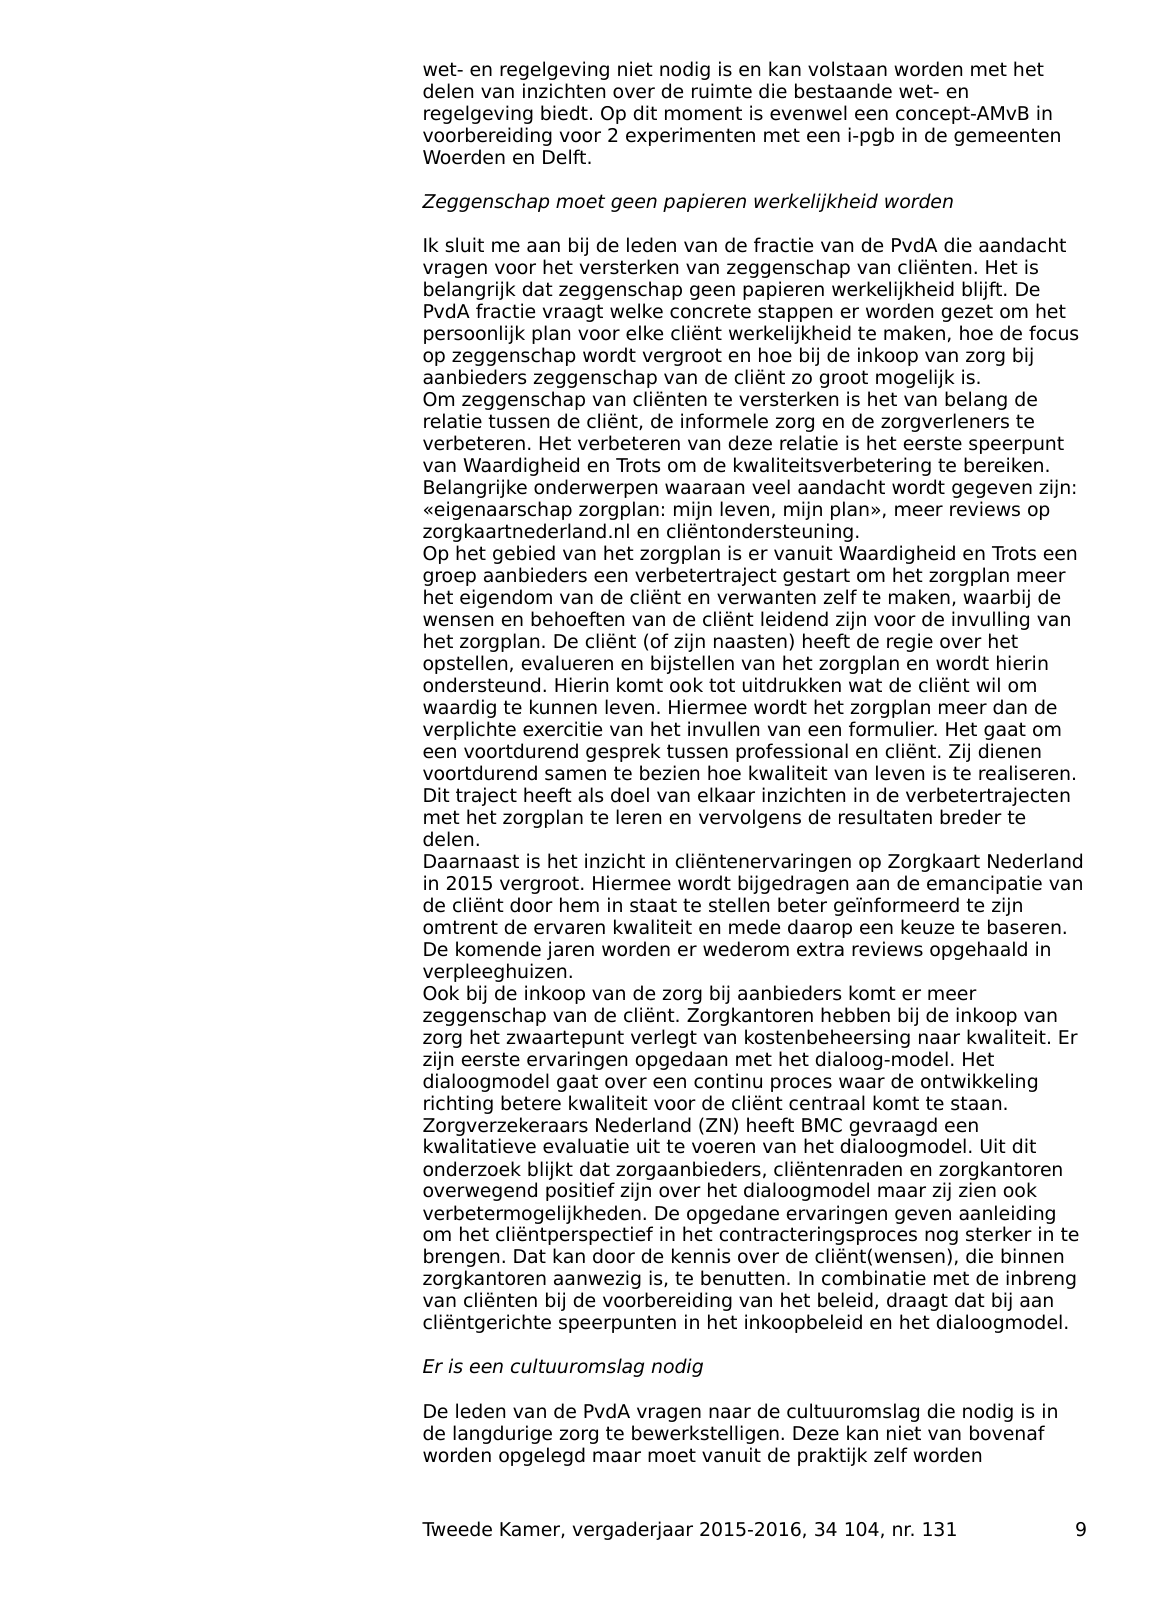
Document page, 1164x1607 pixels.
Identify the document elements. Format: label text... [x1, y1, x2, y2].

text Op het gebied van het zorgplan is er vanuit Waardigheid en Trots een groep aanbieders een verbetertraject gestart om het zorgplan meer het eigendom van de cliënt en verwanten zelf te maken, waarbij de wensen en behoeften van de cliënt leidend zijn voor de invulling van het zorgplan. De cliënt (of zijn naasten) heeft de regie over het opstellen, evalueren en bijstellen van het zorgplan en wordt hierin ondersteund. Hierin komt ook tot uitdrukken wat de cliënt wil om waardig te kunnen leven. Hiermee wordt het zorgplan meer dan de verplichte exercitie van het invullen van een formulier. Het gaat om een voortdurend gesprek tussen professional en cliënt. Zij dienen voortdurend samen te bezien hoe kwaliteit van leven is te realiseren. Dit traject heeft als doel van elkaar inzichten in de verbetertrajecten met het zorgplan te leren en vervolgens de resultaten breder te delen. [422, 543, 1087, 851]
text Ik sluit me aan bij de leden van de fractie van de PvdA die aandacht vragen voor het versterken van zeggenschap van cliënten. Het is belangrijk dat zeggenschap geen papieren werkelijkheid blijft. De PvdA fractie vraagt welke concrete stappen er worden gezet om het persoonlijk plan voor elke cliënt werkelijkheid te maken, hoe de focus op zeggenschap wordt vergroot en hoe bij de inkoop van zorg bij aanbieders zeggenschap van de cliënt zo groot mogelijk is. [422, 235, 1087, 389]
text Daarnaast is het inzicht in cliëntenervaringen op Zorgkaart Nederland in 2015 vergroot. Hiermee wordt bijgedragen aan de emancipatie van de cliënt door hem in staat te stellen beter geïnformeerd te zijn omtrent de ervaren kwaliteit en mede daarop een keuze te baseren. De komende jaren worden er wederom extra reviews opgehaald in verpleeghuizen. [422, 851, 1087, 983]
text Ook bij de inkoop van de zorg bij aanbieders komt er meer zeggenschap van de cliënt. Zorgkantoren hebben bij de inkoop van zorg het zwaartepunt verlegt van kostenbeheersing naar kwaliteit. Er zijn eerste ervaringen opgedaan met het dialoog-model. Het dialoogmodel gaat over een continu proces waar de ontwikkeling richting betere kwaliteit voor de cliënt centraal komt te staan. Zorgverzekeraars Nederland (ZN) heeft BMC gevraagd een kwalitatieve evaluatie uit te voeren van het dialoogmodel. Uit dit onderzoek blijkt dat zorgaanbieders, cliëntenraden en zorgkantoren overwegend positief zijn over het dialoogmodel maar zij zien ook verbetermogelijkheden. De opgedane ervaringen geven aanleiding om het cliëntperspectief in het contracteringsproces nog sterker in te brengen. Dat kan door de kennis over de cliënt(wensen), die binnen zorgkantoren aanwezig is, te benutten. In combinatie met de inbreng van cliënten bij de voorbereiding van het beleid, draagt dat bij aan cliëntgerichte speerpunten in het inkoopbeleid en het dialoogmodel. [422, 983, 1087, 1334]
subtitle Er is een cultuuromslag nodig [422, 1356, 1087, 1378]
subtitle Zeggenschap moet geen papieren werkelijkheid worden [422, 191, 1087, 213]
text Om zeggenschap van cliënten te versterken is het van belang de relatie tussen de cliënt, de informele zorg en de zorgverleners te verbeteren. Het verbeteren van deze relatie is het eerste speerpunt van Waardigheid en Trots om de kwaliteitsverbetering te bereiken. Belangrijke onderwerpen waaraan veel aandacht wordt gegeven zijn: «eigenaarschap zorgplan: mijn leven, mijn plan», meer reviews op zorgkaartnederland.nl en cliëntondersteuning. [422, 389, 1087, 543]
text De leden van de PvdA vragen naar de cultuuromslag die nodig is in de langdurige zorg te bewerkstelligen. Deze kan niet van bovenaf worden opgelegd maar moet vanuit de praktijk zelf worden [422, 1401, 1087, 1467]
text wet- en regelgeving niet nodig is en kan volstaan worden met het delen van inzichten over de ruimte die bestaande wet- en regelgeving biedt. Op dit moment is evenwel een concept-AMvB in voorbereiding voor 2 experimenten met een i-pgb in de gemeenten Woerden en Delft. [422, 59, 1087, 169]
